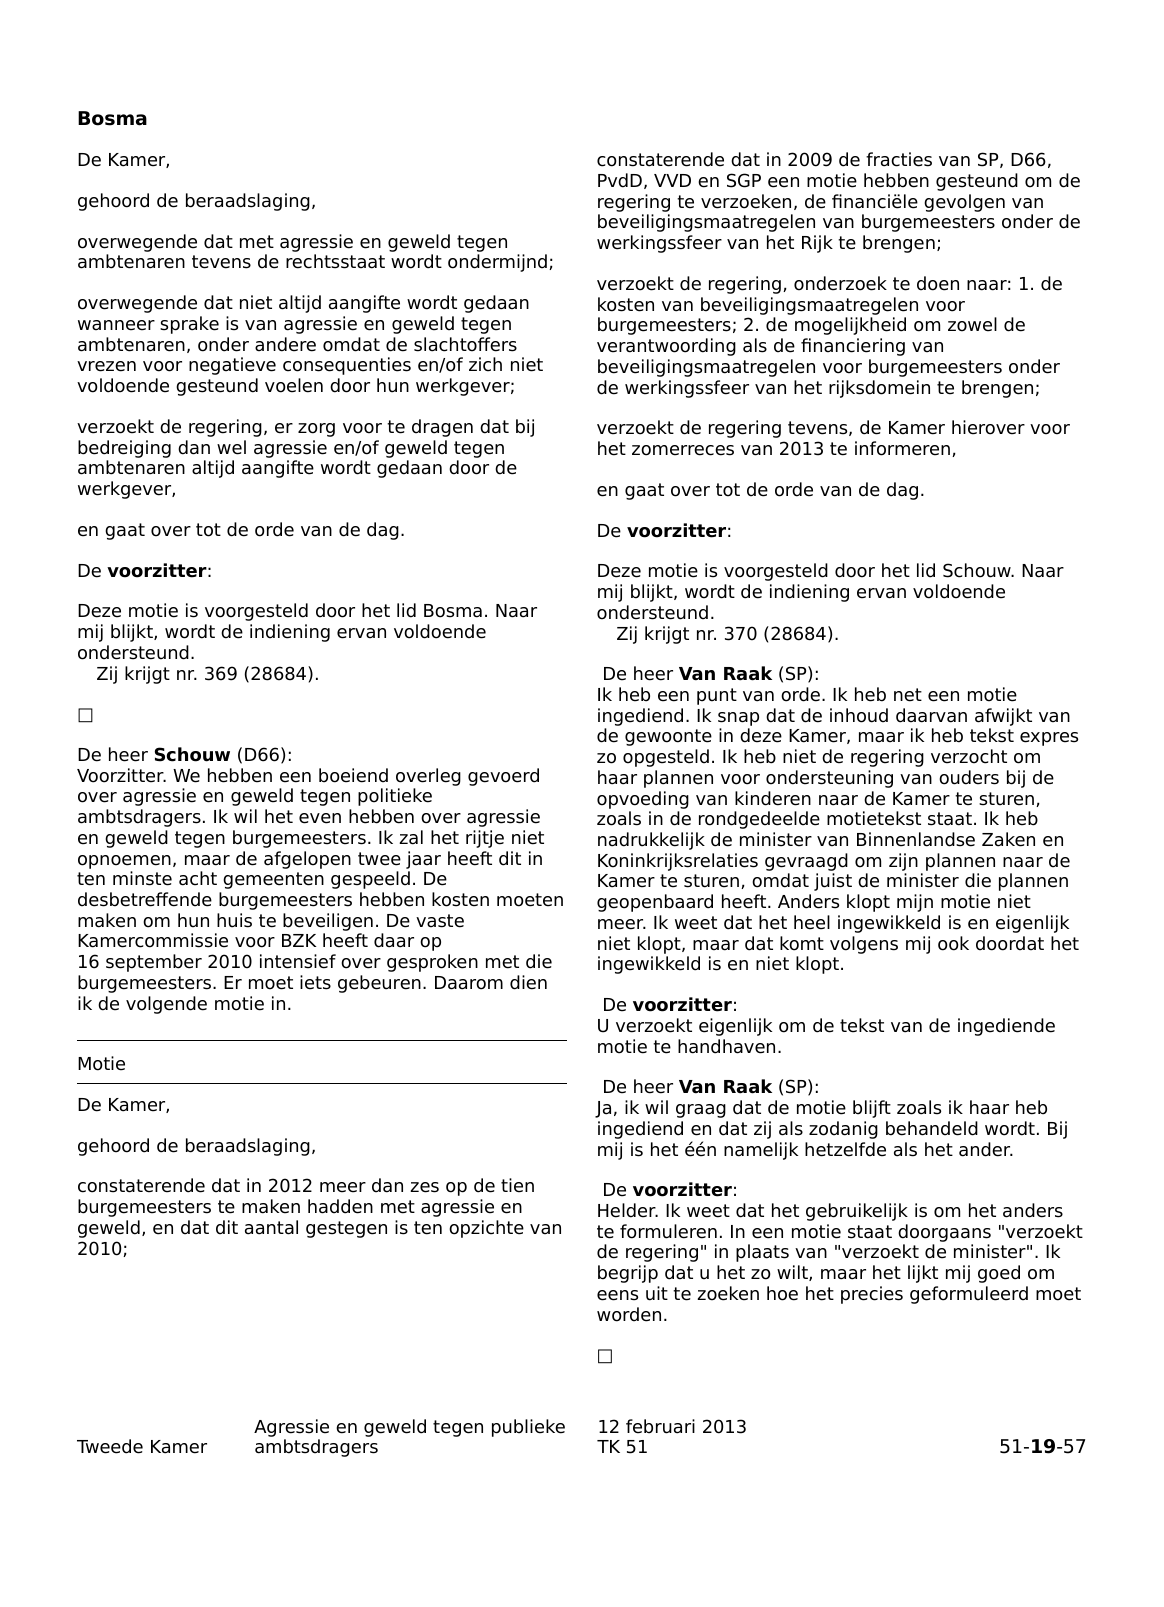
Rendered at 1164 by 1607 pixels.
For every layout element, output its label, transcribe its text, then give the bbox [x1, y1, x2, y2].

text Motie [77, 1054, 567, 1075]
text gehoord de beraadslaging, [77, 1136, 567, 1156]
text Voorzitter. We hebben een boeiend overleg gevoerd over agressie en geweld tegen politieke ambtsdragers. Ik wil het even hebben over agressie en geweld tegen burgemeesters. Ik zal het rijtje niet opnoemen, maar de afgelopen twee jaar heeft dit in ten minste acht gemeenten gespeeld. De desbetreffende burgemeesters hebben kosten moeten maken om hun huis te beveiligen. De vaste Kamercommissie voor BZK heeft daar op 16 september 2010 intensief over gesproken met die burgemeesters. Er moet iets gebeuren. Daarom dien ik de volgende motie in. [77, 766, 567, 1014]
text overwegende dat niet altijd aangifte wordt gedaan wanneer sprake is van agressie en geweld tegen ambtenaren, onder andere omdat de slachtoffers vrezen voor negatieve consequenties en/of zich niet voldoende gesteund voelen door hun werkgever; [77, 293, 567, 397]
text De voorzitter: [596, 995, 1087, 1016]
text De Kamer, [77, 1095, 567, 1116]
text verzoekt de regering, er zorg voor te dragen dat bij bedreiging dan wel agressie en/of geweld tegen ambtenaren altijd aangifte wordt gedaan door de werkgever, [77, 417, 567, 500]
text De voorzitter: [596, 520, 1087, 541]
text constaterende dat in 2012 meer dan zes op de tien burgemeesters te maken hadden met agressie en geweld, en dat dit aantal gestegen is ten opzichte van 2010; [77, 1176, 567, 1259]
text Zij krijgt nr. 369 (28684). [77, 663, 567, 684]
text De Kamer, [77, 150, 567, 171]
text Deze motie is voorgesteld door het lid Bosma. Naar mij blijkt, wordt de indiening ervan voldoende ondersteund. [77, 601, 567, 663]
text De heer Van Raak (SP): [596, 664, 1087, 685]
text overwegende dat met agressie en geweld tegen ambtenaren tevens de rechtsstaat wordt ondermijnd; [77, 232, 567, 273]
text Zij krijgt nr. 370 (28684). [596, 623, 1087, 644]
text en gaat over tot de orde van de dag. [77, 520, 567, 540]
text Deze motie is voorgesteld door het lid Schouw. Naar mij blijkt, wordt de indiening ervan voldoende ondersteund. [596, 561, 1087, 623]
text constaterende dat in 2009 de fracties van SP, D66, PvdD, VVD en SGP een motie hebben gesteund om de regering te verzoeken, de financiële gevolgen van beveiligingsmaatregelen van burgemeesters onder de werkingssfeer van het Rijk te brengen; [596, 150, 1087, 254]
text en gaat over tot de orde van de dag. [596, 480, 1087, 500]
text Ja, ik wil graag dat de motie blijft zoals ik haar heb ingediend en dat zij als zodanig behandeld wordt. Bij mij is het één namelijk hetzelfde als het ander. [596, 1098, 1087, 1160]
text □ [77, 704, 567, 725]
text gehoord de beraadslaging, [77, 191, 567, 212]
text U verzoekt eigenlijk om de tekst van de ingediende motie te handhaven. [596, 1016, 1087, 1057]
text Helder. Ik weet dat het gebruikelijk is om het anders te formuleren. In een motie staat doorgaans "verzoekt de regering" in plaats van "verzoekt de minister". Ik begrijp dat u het zo wilt, maar het lijkt mij goed om eens uit te zoeken hoe het precies geformuleerd moet worden. [596, 1201, 1087, 1325]
text Ik heb een punt van orde. Ik heb net een motie ingediend. Ik snap dat de inhoud daarvan afwijkt van de gewoonte in deze Kamer, maar ik heb tekst expres zo opgesteld. Ik heb niet de regering verzocht om haar plannen voor ondersteuning van ouders bij de opvoeding van kinderen naar de Kamer te sturen, zoals in de rondgedeelde motietekst staat. Ik heb nadrukkelijk de minister van Binnenlandse Zaken en Koninkrijksrelaties gevraagd om zijn plannen naar de Kamer te sturen, omdat juist de minister die plannen geopenbaard heeft. Anders klopt mijn motie niet meer. Ik weet dat het heel ingewikkeld is en eigenlijk niet klopt, maar dat komt volgens mij ook doordat het ingewikkeld is en niet klopt. [596, 685, 1087, 975]
text verzoekt de regering tevens, de Kamer hierover voor het zomerreces van 2013 te informeren, [596, 418, 1087, 460]
text De heer Van Raak (SP): [596, 1077, 1087, 1098]
text De heer Schouw (D66): [77, 745, 567, 766]
text □ [596, 1345, 1087, 1366]
text De voorzitter: [77, 560, 567, 581]
text verzoekt de regering, onderzoek te doen naar: 1. de kosten van beveiligingsmaatregelen voor burgemeesters; 2. de mogelijkheid om zowel de verantwoording als de financiering van beveiligingsmaatregelen voor burgemeesters onder de werkingssfeer van het rijksdomein te brengen; [596, 274, 1087, 398]
text De voorzitter: [596, 1180, 1087, 1201]
